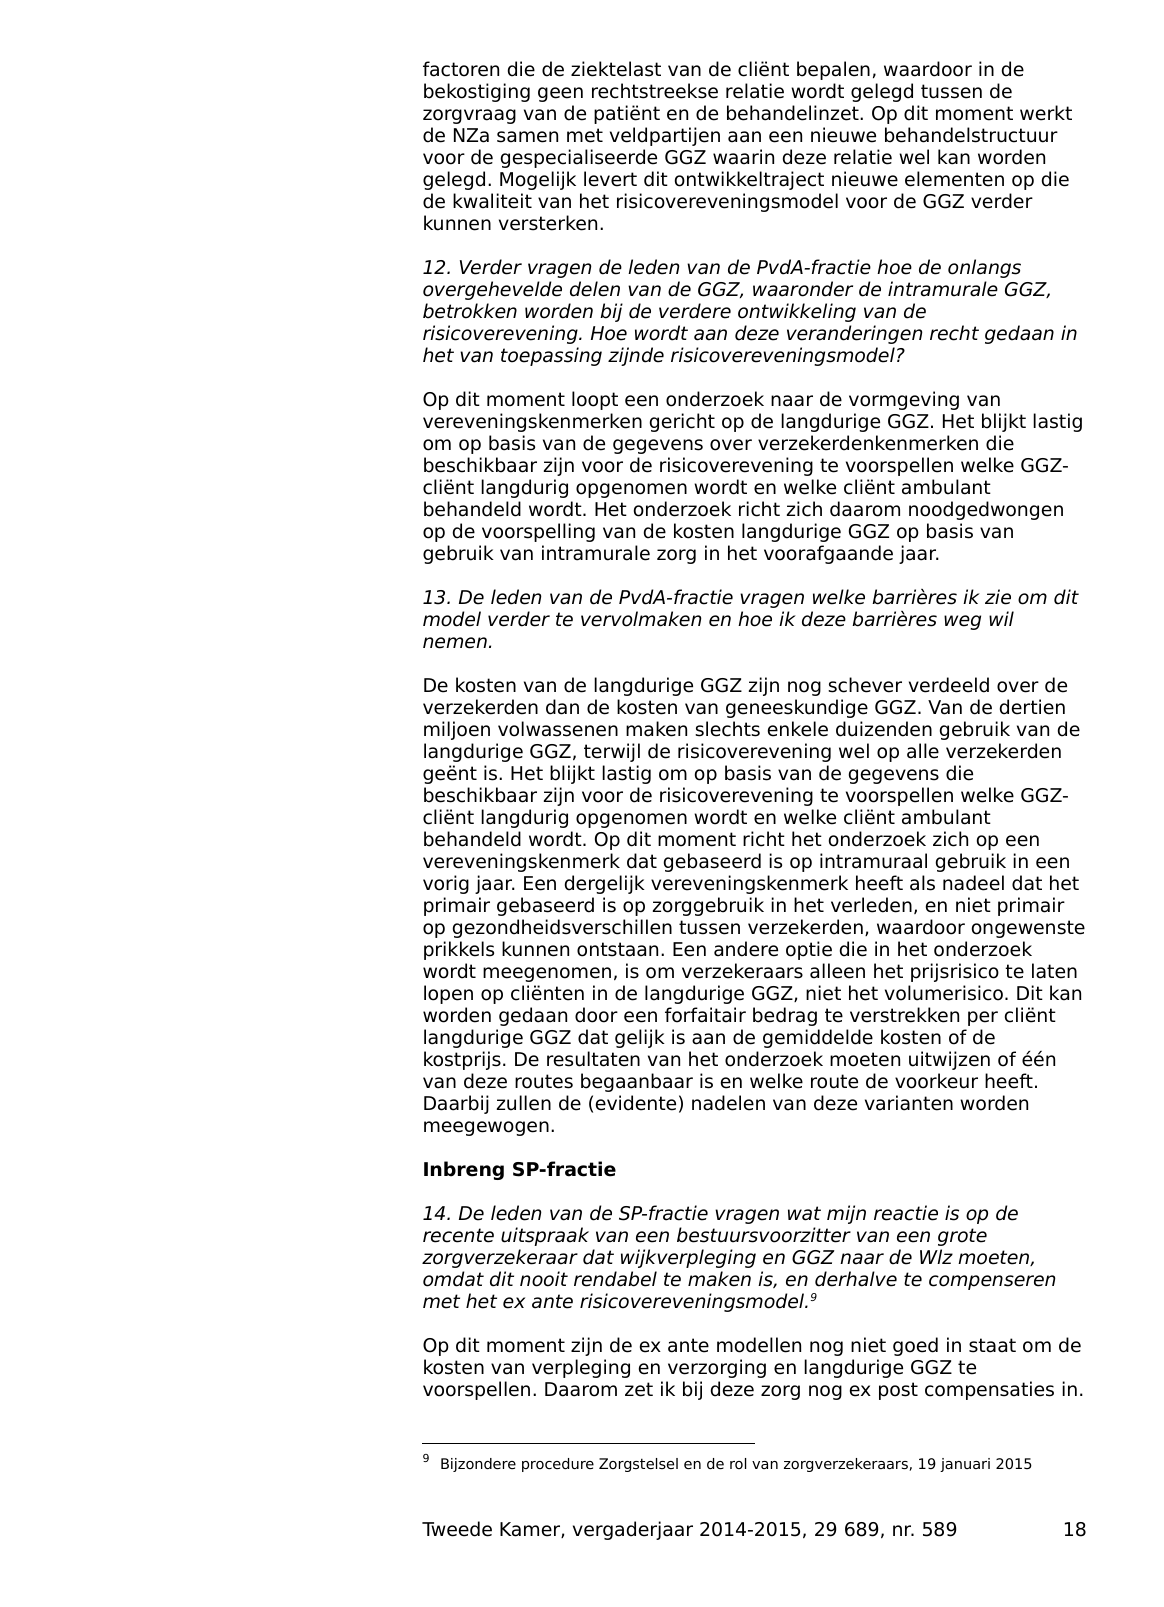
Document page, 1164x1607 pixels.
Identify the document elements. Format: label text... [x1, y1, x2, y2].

subtitle Inbreng SP-fractie [422, 1159, 1087, 1181]
text 14. De leden van de SP-fractie vragen wat mijn reactie is op de recente uitspraak van een bestuursvoorzitter van een grote zorgverzekeraar dat wijkverpleging en GGZ naar de Wlz moeten, omdat dit nooit rendabel te maken is, en derhalve te compenseren met het ex ante risicovereveningsmodel. [422, 1203, 1087, 1313]
text Op dit moment loopt een onderzoek naar de vormgeving van vereveningskenmerken gericht op de langdurige GGZ. Het blijkt lastig om op basis van de gegevens over verzekerdenkenmerken die beschikbaar zijn voor de risicoverevening te voorspellen welke GGZ-cliënt langdurig opgenomen wordt en welke cliënt ambulant behandeld wordt. Het onderzoek richt zich daarom noodgedwongen op de voorspelling van de kosten langdurige GGZ op basis van gebruik van intramurale zorg in het voorafgaande jaar. [422, 389, 1087, 565]
text Op dit moment zijn de ex ante modellen nog niet goed in staat om de kosten van verpleging en verzorging en langdurige GGZ te voorspellen. Daarom zet ik bij deze zorg nog ex post compensaties in. [422, 1335, 1087, 1401]
text Bijzondere procedure Zorgstelsel en de rol van zorgverzekeraars, 19 januari 2015 [422, 1452, 1087, 1474]
text factoren die de ziektelast van de cliënt bepalen, waardoor in de bekostiging geen rechtstreekse relatie wordt gelegd tussen de zorgvraag van de patiënt en de behandelinzet. Op dit moment werkt de NZa samen met veldpartijen aan een nieuwe behandelstructuur voor de gespecialiseerde GGZ waarin deze relatie wel kan worden gelegd. Mogelijk levert dit ontwikkeltraject nieuwe elementen op die de kwaliteit van het risicovereveningsmodel voor de GGZ verder kunnen versterken. [422, 59, 1087, 235]
text 13. De leden van de PvdA-fractie vragen welke barrières ik zie om dit model verder te vervolmaken en hoe ik deze barrières weg wil nemen. [422, 587, 1087, 653]
text 12. Verder vragen de leden van de PvdA-fractie hoe de onlangs overgehevelde delen van de GGZ, waaronder de intramurale GGZ, betrokken worden bij de verdere ontwikkeling van de risicoverevening. Hoe wordt aan deze veranderingen recht gedaan in het van toepassing zijnde risicovereveningsmodel? [422, 257, 1087, 367]
text De kosten van de langdurige GGZ zijn nog schever verdeeld over de verzekerden dan de kosten van geneeskundige GGZ. Van de dertien miljoen volwassenen maken slechts enkele duizenden gebruik van de langdurige GGZ, terwijl de risicoverevening wel op alle verzekerden geënt is. Het blijkt lastig om op basis van de gegevens die beschikbaar zijn voor de risicoverevening te voorspellen welke GGZ-cliënt langdurig opgenomen wordt en welke cliënt ambulant behandeld wordt. Op dit moment richt het onderzoek zich op een vereveningskenmerk dat gebaseerd is op intramuraal gebruik in een vorig jaar. Een dergelijk vereveningskenmerk heeft als nadeel dat het primair gebaseerd is op zorggebruik in het verleden, en niet primair op gezondheidsverschillen tussen verzekerden, waardoor ongewenste prikkels kunnen ontstaan. Een andere optie die in het onderzoek wordt meegenomen, is om verzekeraars alleen het prijsrisico te laten lopen op cliënten in de langdurige GGZ, niet het volumerisico. Dit kan worden gedaan door een forfaitair bedrag te verstrekken per cliënt langdurige GGZ dat gelijk is aan de gemiddelde kosten of de kostprijs. De resultaten van het onderzoek moeten uitwijzen of één van deze routes begaanbaar is en welke route de voorkeur heeft. Daarbij zullen de (evidente) nadelen van deze varianten worden meegewogen. [422, 675, 1087, 1137]
